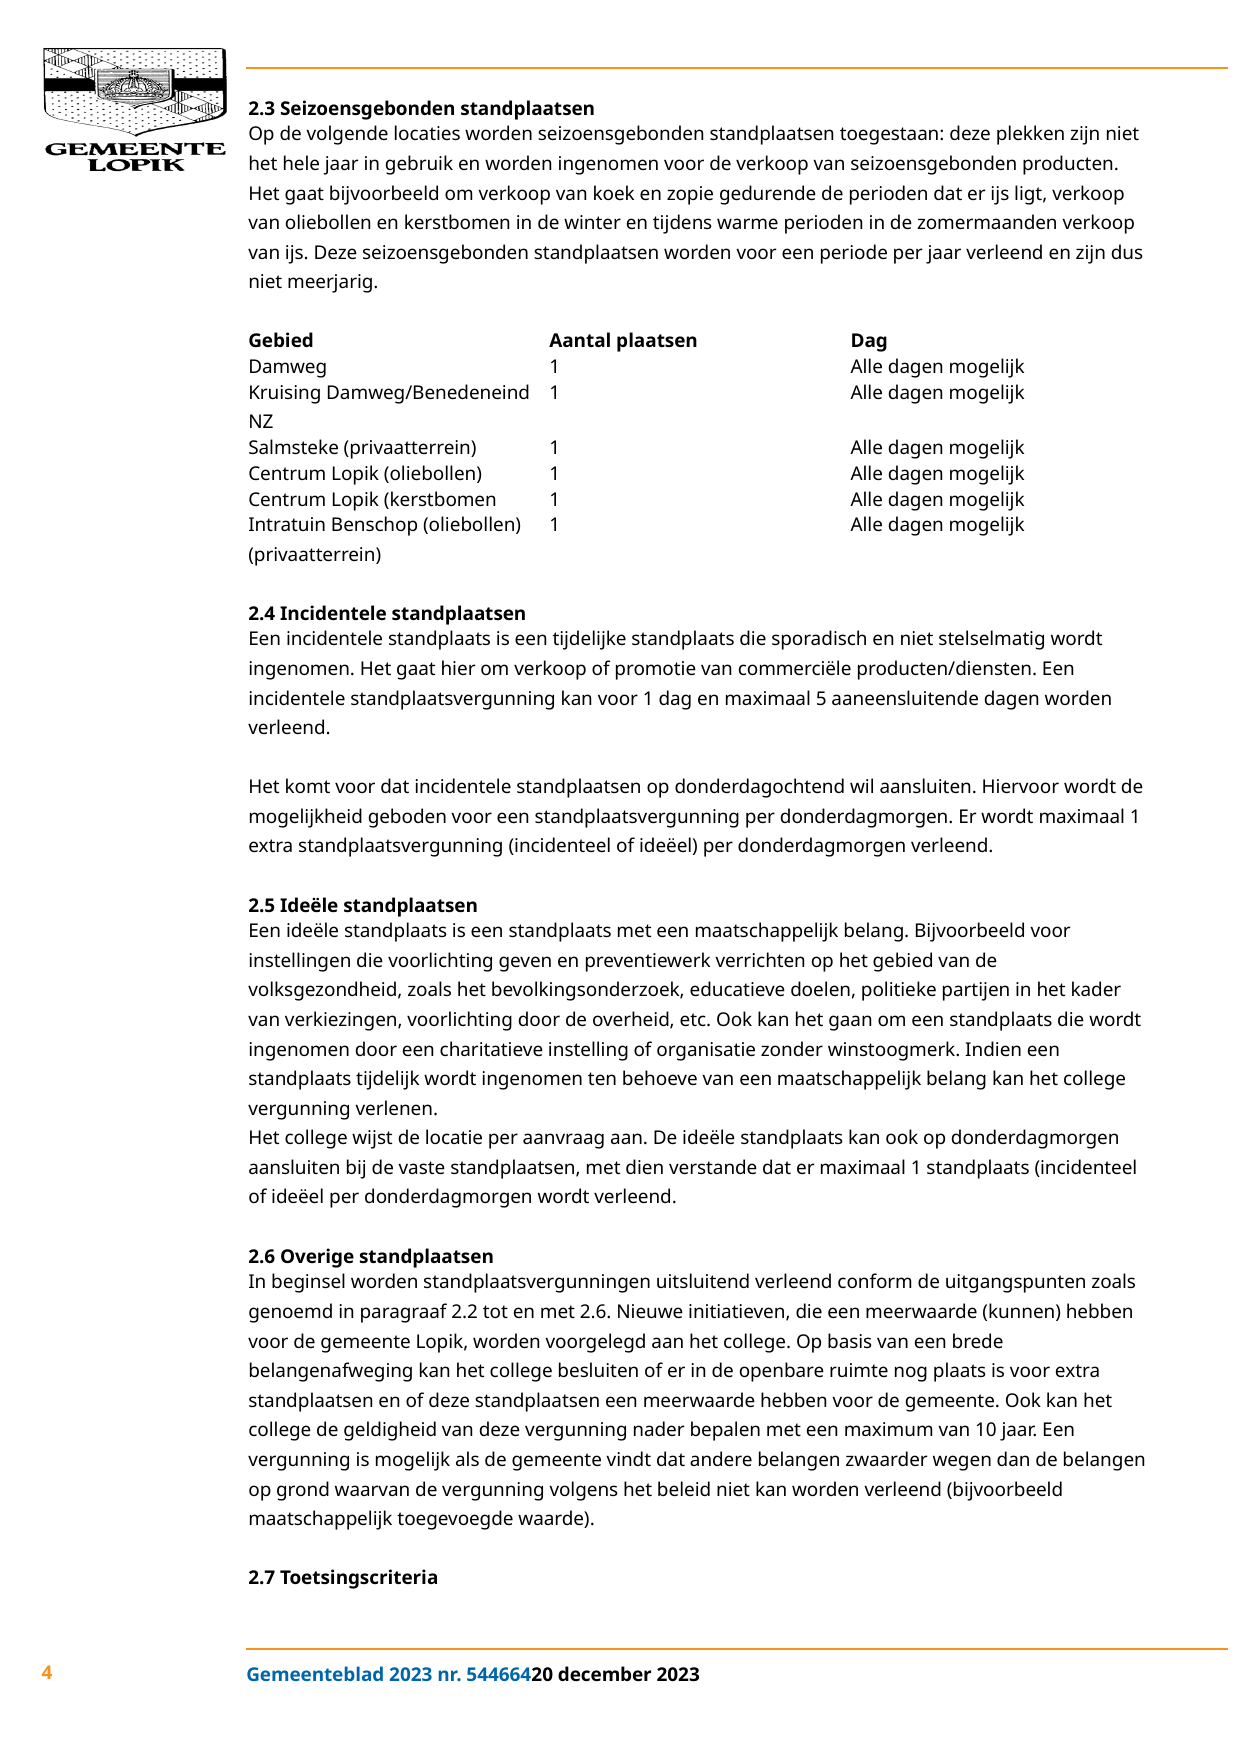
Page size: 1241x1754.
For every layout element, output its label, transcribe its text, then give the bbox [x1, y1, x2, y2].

table_header Gebied [248, 328, 549, 353]
table_cell Alle dagen mogelijk [850, 486, 1152, 512]
table_cell Alle dagen mogelijk [850, 379, 1152, 434]
table_cell 1 [549, 512, 850, 567]
table_cell Damweg [248, 354, 549, 379]
text In beginsel worden standplaatsvergunningen uitsluitend verleend conform de uitgangspunten zoals genoemd in paragraaf 2.2 tot en met 2.6. Nieuwe initiatieven, die een meerwaarde (kunnen) hebben voor de gemeente Lopik, worden voorgelegd aan het college. Op basis van een brede belangenafweging kan het college besluiten of er in de openbare ruimte nog plaats is voor extra standplaatsen en of deze standplaatsen een meerwaarde hebben voor de gemeente. Ook kan het college de geldigheid van deze vergunning nader bepalen met een maximum van 10 jaar. Een vergunning is mogelijk als de gemeente vindt dat andere belangen zwaarder wegen dan de belangen op grond waarvan de vergunning volgens het beleid niet kan worden verleend (bijvoorbeeld maatschappelijk toegevoegde waarde). [248, 1269, 1152, 1531]
table_cell Centrum Lopik (oliebollen) [248, 460, 549, 486]
text 2.7 Toetsingscriteria [248, 1564, 1152, 1590]
table_cell Salmsteke (privaatterrein) [248, 435, 549, 460]
text 2.3 Seizoensgebonden standplaatsen [248, 95, 1152, 121]
picture [41, 47, 231, 172]
text Een ideële standplaats is een standplaats met een maatschappelijk belang. Bijvoorbeeld voor instellingen die voorlichting geven en preventiewerk verrichten op het gebied van de volksgezondheid, zoals het bevolkingsonderzoek, educatieve doelen, politieke partijen in het kader van verkiezingen, voorlichting door de overheid, etc. Ook kan het gaan om een standplaats die wordt ingenomen door een charitatieve instelling of organisatie zonder winstoogmerk. Indien een standplaats tijdelijk wordt ingenomen ten behoeve van een maatschappelijk belang kan het college vergunning verlenen. [248, 917, 1152, 1121]
table_cell Intratuin Benschop (oliebollen) (privaatterrein) [248, 512, 549, 567]
table_cell Centrum Lopik (kerstbomen [248, 486, 549, 512]
table_header Dag [850, 328, 1152, 353]
table_cell Alle dagen mogelijk [850, 512, 1152, 567]
table_cell Kruising Damweg/Benedeneind NZ [248, 379, 549, 434]
table_cell 1 [549, 379, 850, 434]
table_cell Alle dagen mogelijk [850, 435, 1152, 460]
table_cell 1 [549, 486, 850, 512]
table_cell Alle dagen mogelijk [850, 354, 1152, 379]
table_cell 1 [549, 435, 850, 460]
table_header Aantal plaatsen [549, 328, 850, 353]
text Het komt voor dat incidentele standplaatsen op donderdagochtend wil aansluiten. Hiervoor wordt de mogelijkheid geboden voor een standplaatsvergunning per donderdagmorgen. Er wordt maximaal 1 extra standplaatsvergunning (incidenteel of ideëel) per donderdagmorgen verleend. [248, 773, 1152, 858]
text 2.4 Incidentele standplaatsen [248, 600, 1152, 626]
table_cell Alle dagen mogelijk [850, 460, 1152, 486]
text Het college wijst de locatie per aanvraag aan. De ideële standplaats kan ook op donderdagmorgen aansluiten bij de vaste standplaatsen, met dien verstande dat er maximaal 1 standplaats (incidenteel of ideëel per donderdagmorgen wordt verleend. [248, 1124, 1152, 1209]
table_cell 1 [549, 354, 850, 379]
text Op de volgende locaties worden seizoensgebonden standplaatsen toegestaan: deze plekken zijn niet het hele jaar in gebruik en worden ingenomen voor de verkoop van seizoensgebonden producten. Het gaat bijvoorbeeld om verkoop van koek en zopie gedurende de perioden dat er ijs ligt, verkoop van oliebollen en kerstbomen in de winter en tijdens warme perioden in de zomermaanden verkoop van ijs. Deze seizoensgebonden standplaatsen worden voor een periode per jaar verleend en zijn dus niet meerjarig. [248, 121, 1152, 294]
text 2.6 Overige standplaatsen [248, 1243, 1152, 1269]
text 2.5 Ideële standplaatsen [248, 892, 1152, 917]
table_cell 1 [549, 460, 850, 486]
text Een incidentele standplaats is een tijdelijke standplaats die sporadisch en niet stelselmatig wordt ingenomen. Het gaat hier om verkoop of promotie van commerciële producten/diensten. Een incidentele standplaatsvergunning kan voor 1 dag en maximaal 5 aaneensluitende dagen worden verleend. [248, 626, 1152, 740]
